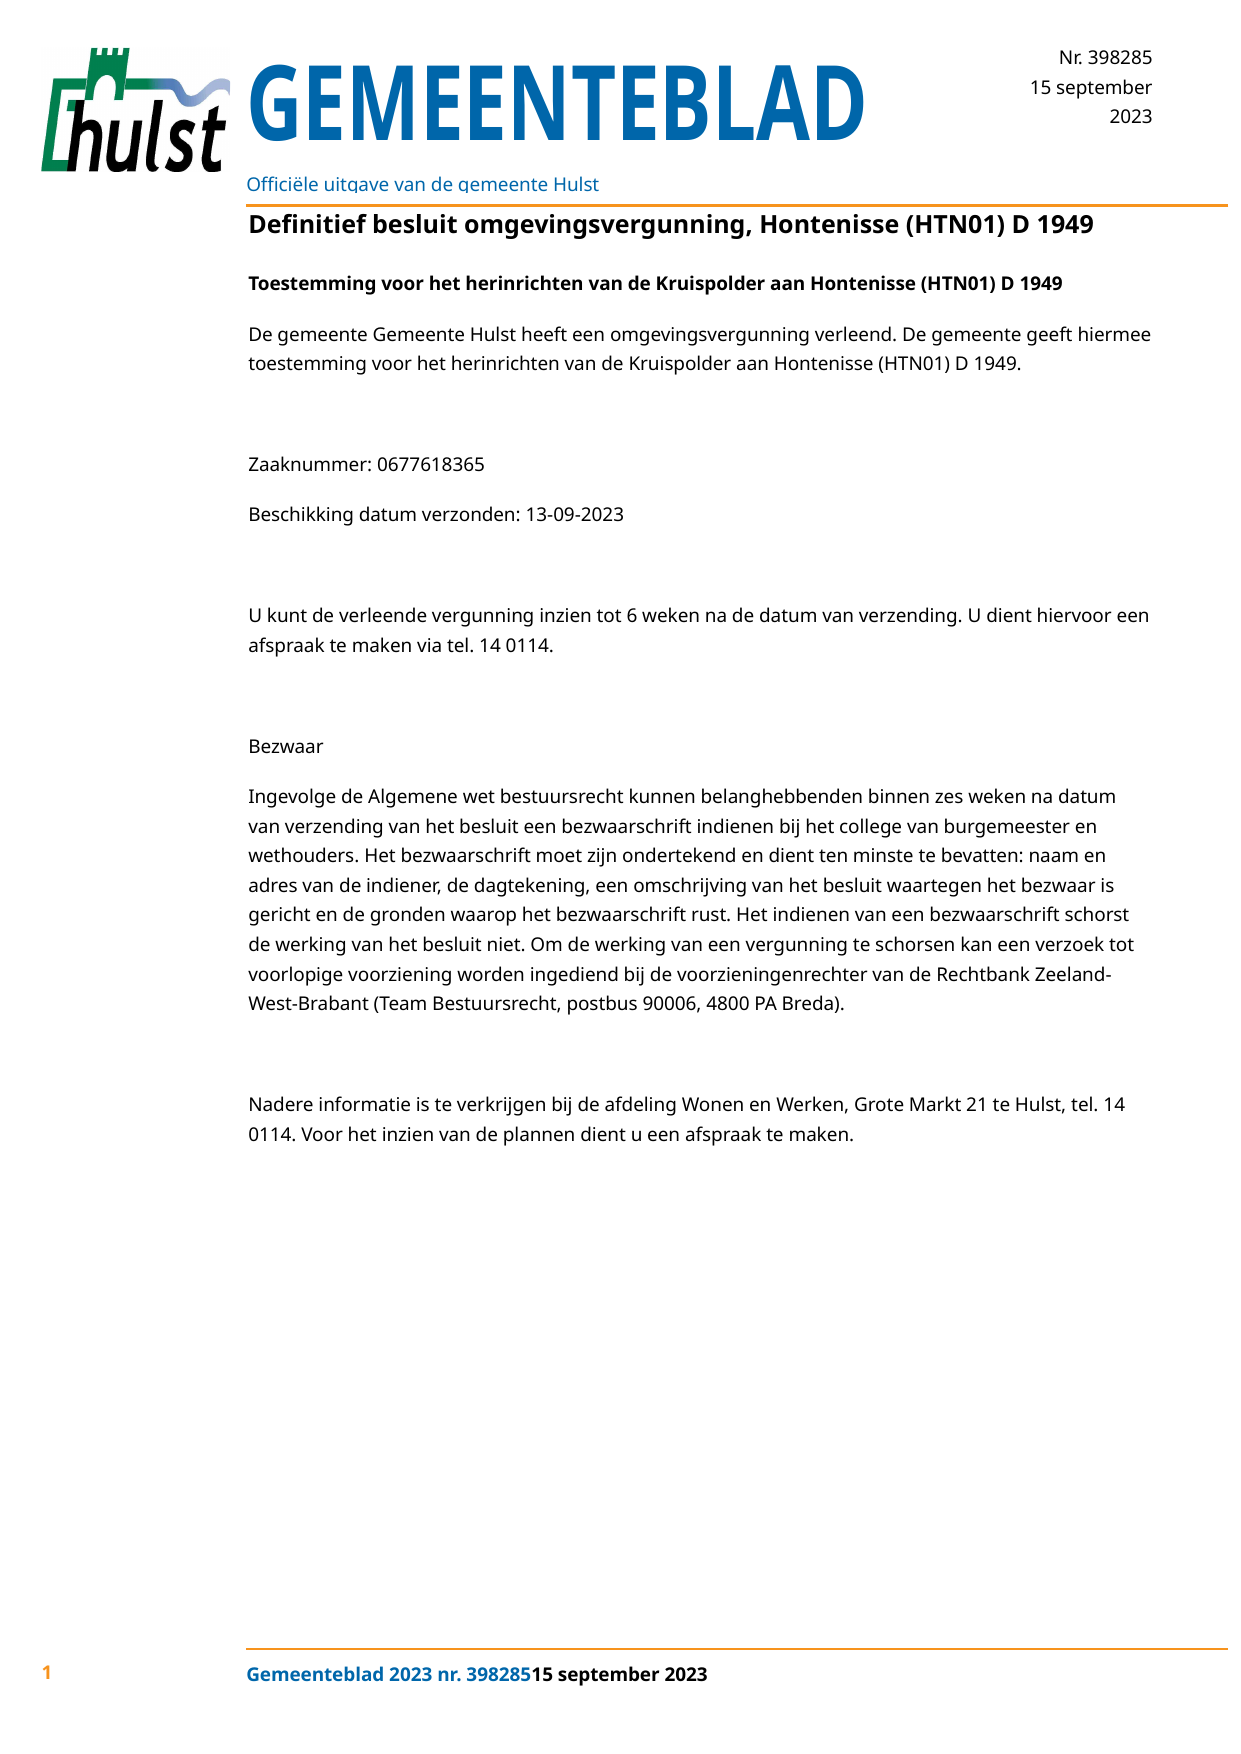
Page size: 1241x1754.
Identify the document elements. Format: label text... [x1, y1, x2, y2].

text Zaaknummer: 0677618365 [248, 451, 1152, 477]
text Bezwaar [248, 733, 1152, 758]
text Definitief besluit omgevingsvergunning, Hontenisse (HTN01) D 1949 [248, 207, 1152, 241]
text De gemeente Gemeente Hulst heeft een omgevingsvergunning verleend. De gemeente geeft hiermee toestemming voor het herinrichten van de Kruispolder aan Hontenisse (HTN01) D 1949. [248, 321, 1152, 376]
text Ingevolge de Algemene wet bestuursrecht kunnen belanghebbenden binnen zes weken na datum van verzending van het besluit een bezwaarschrift indienen bij het college van burgemeester en wethouders. Het bezwaarschrift moet zijn ondertekend en dient ten minste te bevatten: naam en adres van de indiener, de dagtekening, een omschrijving van het besluit waartegen het bezwaar is gericht en de gronden waarop het bezwaarschrift rust. Het indienen van een bezwaarschrift schorst de werking van het besluit niet. Om de werking van een vergunning te schorsen kan een verzoek tot voorlopige voorziening worden ingediend bij de voorzieningenrechter van de Rechtbank Zeeland-West-Brabant (Team Bestuursrecht, postbus 90006, 4800 PA Breda). [248, 783, 1152, 1016]
picture [41, 47, 231, 172]
text U kunt de verleende vergunning inzien tot 6 weken na de datum van verzending. U dient hiervoor een afspraak te maken via tel. 14 0114. [248, 602, 1152, 658]
text Beschikking datum verzonden: 13-09-2023 [248, 502, 1152, 527]
text Nadere informatie is te verkrijgen bij de afdeling Wonen en Werken, Grote Markt 21 te Hulst, tel. 14 0114. Voor het inzien van de plannen dient u een afspraak te maken. [248, 1091, 1152, 1146]
text Toestemming voor het herinrichten van de Kruispolder aan Hontenisse (HTN01) D 1949 [248, 270, 1152, 296]
